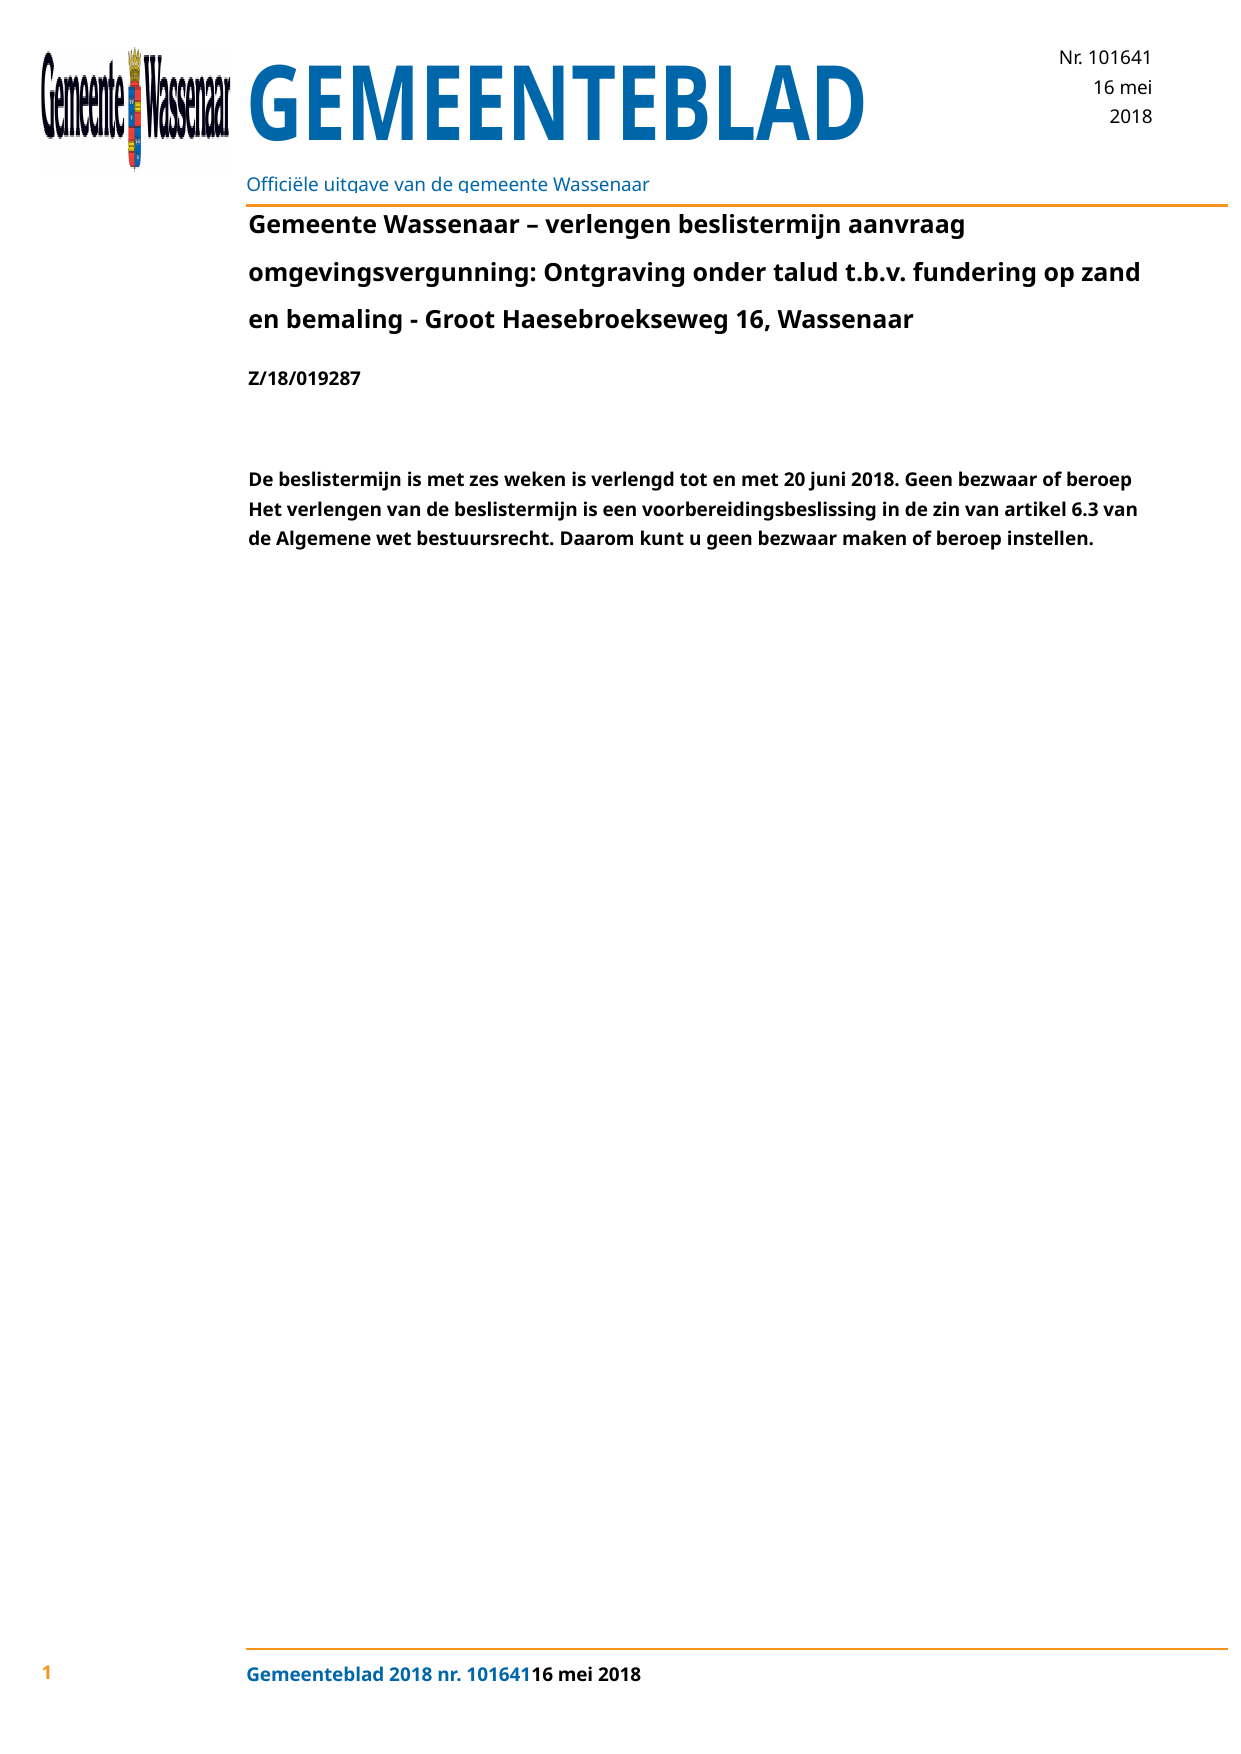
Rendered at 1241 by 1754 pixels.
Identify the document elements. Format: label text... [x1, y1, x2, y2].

text De beslistermijn is met zes weken is verlengd tot en met 20 juni 2018. Geen bezwaar of beroep Het verlengen van de beslistermijn is een voorbereidingsbeslissing in de zin van artikel 6.3 van de Algemene wet bestuursrecht. Daarom kunt u geen bezwaar maken of beroep instellen. [248, 466, 1152, 551]
text Gemeente Wassenaar – verlengen beslistermijn aanvraag omgevingsvergunning: Ontgraving onder talud t.b.v. fundering op zand en bemaling - Groot Haesebroekseweg 16, Wassenaar [248, 207, 1152, 336]
picture [41, 47, 231, 172]
text Z/18/019287 [248, 366, 1152, 391]
